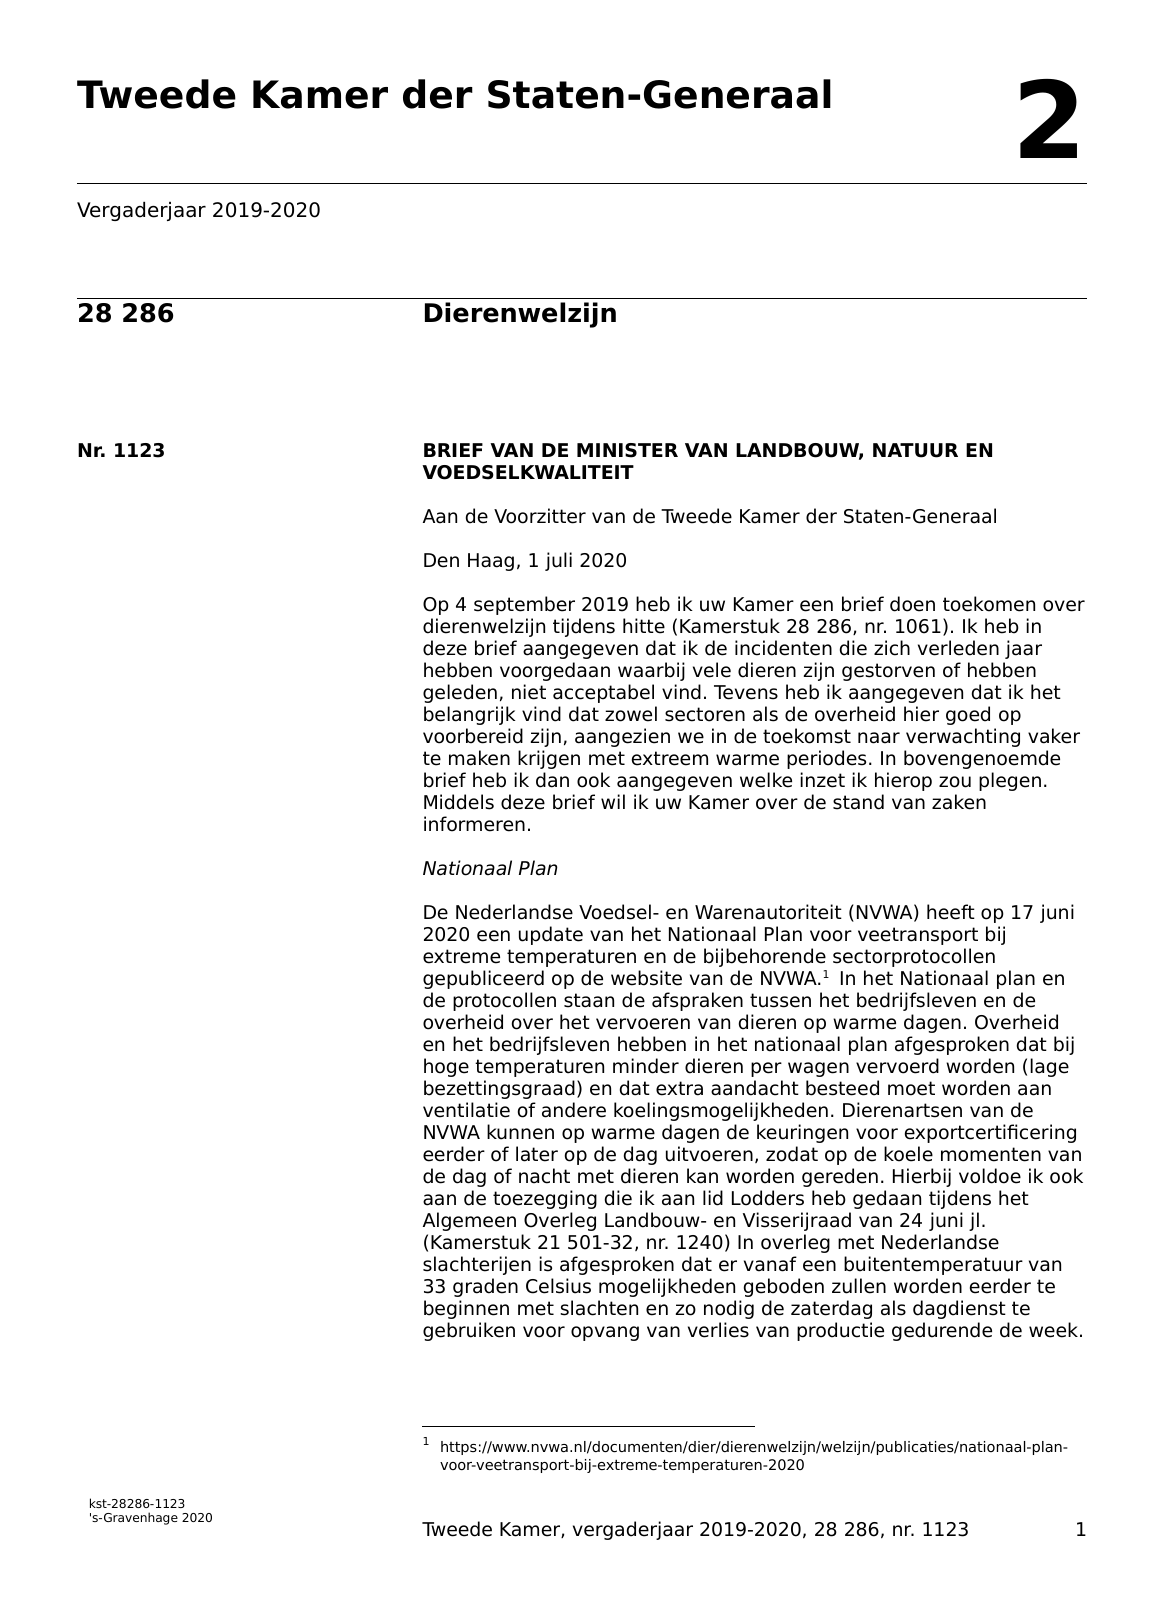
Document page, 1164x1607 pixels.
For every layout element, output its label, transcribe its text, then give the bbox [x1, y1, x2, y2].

text kst-28286-1123 [88, 1497, 323, 1511]
text Den Haag, 1 juli 2020 [422, 550, 1087, 572]
text https://www.nvwa.nl/documenten/dier/dierenwelzijn/welzijn/publicaties/nationaal-plan-voor-veetransport-bij-extreme-temperaturen-2020 [422, 1435, 1087, 1474]
subtitle Nationaal Plan [422, 858, 1087, 880]
subtitle Nr. 1123 BRIEF VAN DE MINISTER VAN LANDBOUW, NATUUR EN VOEDSELKWALITEIT [77, 440, 1087, 484]
text De Nederlandse Voedsel- en Warenautoriteit (NVWA) heeft op 17 juni 2020 een update van het Nationaal Plan voor veetransport bij extreme temperaturen en de bijbehorende sectorprotocollen gepubliceerd op de website van de NVWA. In het Nationaal plan en de protocollen staan de afspraken tussen het bedrijfsleven en de overheid over het vervoeren van dieren op warme dagen. Overheid en het bedrijfsleven hebben in het nationaal plan afgesproken dat bij hoge temperaturen minder dieren per wagen vervoerd worden (lage bezettingsgraad) en dat extra aandacht besteed moet worden aan ventilatie of andere koelingsmogelijkheden. Dierenartsen van de NVWA kunnen op warme dagen de keuringen voor exportcertificering eerder of later op de dag uitvoeren, zodat op de koele momenten van de dag of nacht met dieren kan worden gereden. Hierbij voldoe ik ook aan de toezegging die ik aan lid Lodders heb gedaan tijdens het Algemeen Overleg Landbouw- en Visserijraad van 24 juni jl. (Kamerstuk 21 501-32, nr. 1240) In overleg met Nederlandse slachterijen is afgesproken dat er vanaf een buitentemperatuur van 33 graden Celsius mogelijkheden geboden zullen worden eerder te beginnen met slachten en zo nodig de zaterdag als dagdienst te gebruiken voor opvang van verlies van productie gedurende de week. [422, 902, 1087, 1342]
text Aan de Voorzitter van de Tweede Kamer der Staten-Generaal [422, 506, 1087, 528]
table_header Tweede Kamer der Staten-Generaal [77, 59, 886, 183]
table_cell Vergaderjaar 2019-2020 [77, 184, 1087, 298]
text Op 4 september 2019 heb ik uw Kamer een brief doen toekomen over dierenwelzijn tijdens hitte (Kamerstuk 28 286, nr. 1061). Ik heb in deze brief aangegeven dat ik de incidenten die zich verleden jaar hebben voorgedaan waarbij vele dieren zijn gestorven of hebben geleden, niet acceptabel vind. Tevens heb ik aangegeven dat ik het belangrijk vind dat zowel sectoren als de overheid hier goed op voorbereid zijn, aangezien we in de toekomst naar verwachting vaker te maken krijgen met extreem warme periodes. In bovengenoemde brief heb ik dan ook aangegeven welke inzet ik hierop zou plegen. Middels deze brief wil ik uw Kamer over de stand van zaken informeren. [422, 594, 1087, 836]
table_header 2 [886, 59, 1087, 183]
subtitle 28 286 Dierenwelzijn [77, 299, 1087, 329]
text 's-Gravenhage 2020 [88, 1511, 323, 1525]
